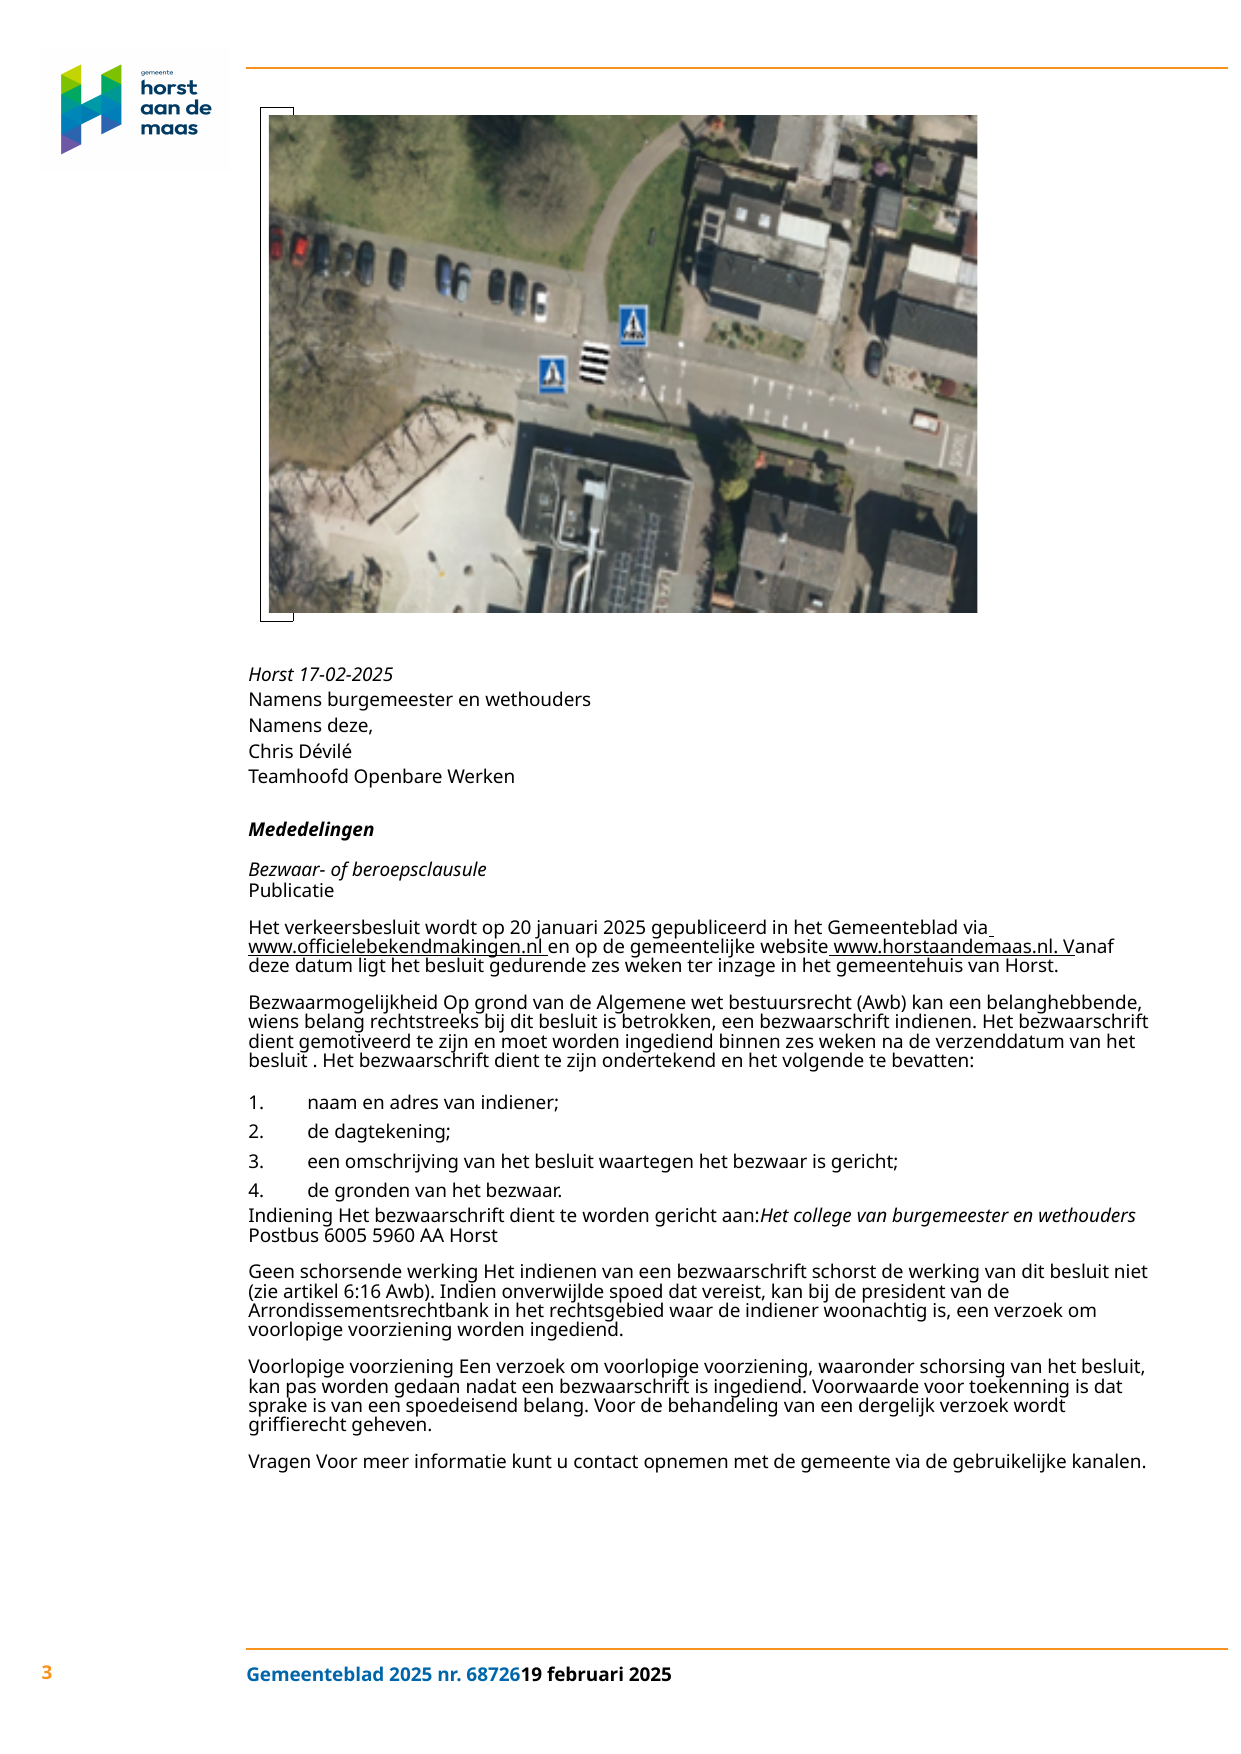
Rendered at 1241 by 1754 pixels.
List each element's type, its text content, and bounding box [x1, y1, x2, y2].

text Mededelingen [248, 817, 1152, 842]
text Namens deze, [248, 712, 1152, 738]
picture [41, 47, 231, 172]
list een omschrijving van het besluit waartegen het bezwaar is gericht; [248, 1148, 1152, 1174]
text Teamhoofd Openbare Werken [248, 764, 1152, 789]
text Horst 17-02-2025 [248, 661, 1152, 687]
text Indiening Het bezwaarschrift dient te worden gericht aan:Het college van burgemeester en wethouders Postbus 6005 5960 AA Horst [248, 1207, 1152, 1246]
list de dagtekening; [248, 1118, 1152, 1144]
list naam en adres van indiener; [248, 1089, 1152, 1115]
text Chris Dévilé [248, 738, 1152, 764]
text Voorlopige voorziening Een verzoek om voorlopige voorziening, waaronder schorsing van het besluit, kan pas worden gedaan nadat een bezwaarschrift is ingediend. Voorwaarde voor toekenning is dat sprake is van een spoedeisend belang. Voor de behandeling van een dergelijk verzoek wordt griffierecht geheven. [248, 1358, 1152, 1435]
text Namens burgemeester en wethouders [248, 687, 1152, 712]
text Publicatie [248, 882, 1152, 901]
text Het verkeersbesluit wordt op 20 januari 2025 gepubliceerd in het Gemeenteblad via www.officielebekendmakingen.nl en op de gemeentelijke website www.horstaandemaas.nl. Vanaf deze datum ligt het besluit gedurende zes weken ter inzage in het gemeentehuis van Horst. [248, 919, 1152, 976]
text Vragen Voor meer informatie kunt u contact opnemen met de gemeente via de gebruikelijke kanalen. [248, 1453, 1152, 1472]
text Geen schorsende werking Het indienen van een bezwaarschrift schorst de werking van dit besluit niet (zie artikel 6:16 Awb). Indien onverwijlde spoed dat vereist, kan bij de president van de Arrondissementsrechtbank in het rechtsgebied waar de indiener woonachtig is, een verzoek om voorlopige voorziening worden ingediend. [248, 1263, 1152, 1341]
picture [268, 115, 978, 613]
text Bezwaarmogelijkheid Op grond van de Algemene wet bestuursrecht (Awb) kan een belanghebbende, wiens belang rechtstreeks bij dit besluit is betrokken, een bezwaarschrift indienen. Het bezwaarschrift dient gemotiveerd te zijn en moet worden ingediend binnen zes weken na de verzenddatum van het besluit . Het bezwaarschrift dient te zijn ondertekend en het volgende te bevatten: [248, 994, 1152, 1071]
text Bezwaar- of beroepsclausule [248, 856, 1152, 882]
list de gronden van het bezwaar. [248, 1178, 1152, 1203]
